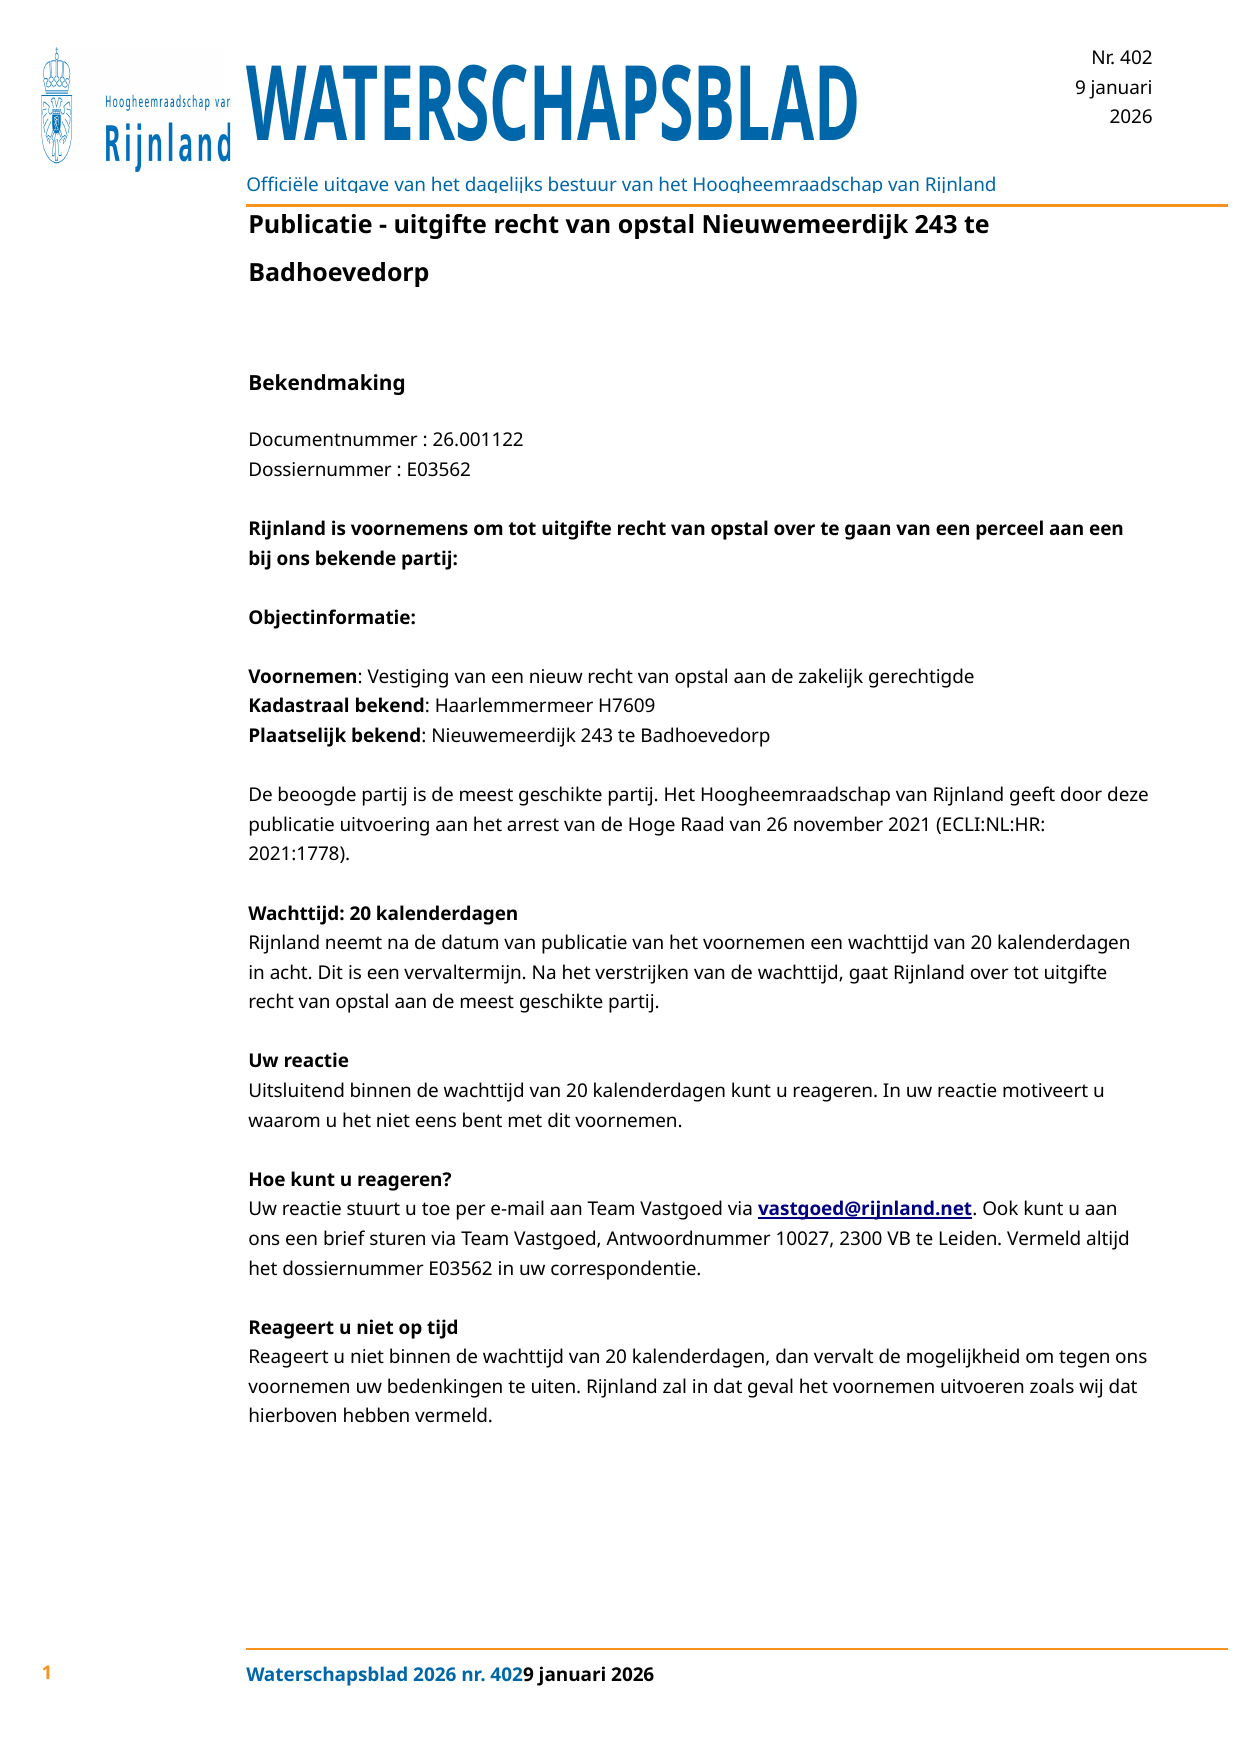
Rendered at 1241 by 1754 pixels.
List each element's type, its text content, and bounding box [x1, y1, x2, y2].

text Uw reactie [248, 1048, 1152, 1073]
text Kadastraal bekend: Haarlemmermeer H7609 [248, 693, 1152, 718]
text Reageert u niet binnen de wachttijd van 20 kalenderdagen, dan vervalt de mogelijkheid om tegen ons voornemen uw bedenkingen te uiten. Rijnland zal in dat geval het voornemen uitvoeren zoals wij dat hierboven hebben vermeld. [248, 1343, 1152, 1428]
text Voornemen: Vestiging van een nieuw recht van opstal aan de zakelijk gerechtigde [248, 663, 1152, 689]
text Dossiernummer : E03562 [248, 456, 1152, 482]
text Rijnland neemt na de datum van publicatie van het voornemen een wachttijd van 20 kalenderdagen in acht. Dit is een vervaltermijn. Na het verstrijken van de wachttijd, gaat Rijnland over tot uitgifte recht van opstal aan de meest geschikte partij. [248, 929, 1152, 1014]
text Objectinformatie: [248, 604, 1152, 629]
text Rijnland is voornemens om tot uitgifte recht van opstal over te gaan van een perceel aan een bij ons bekende partij: [248, 515, 1152, 570]
picture [41, 47, 231, 172]
text Hoe kunt u reageren? [248, 1166, 1152, 1192]
text Documentnummer : 26.001122 [248, 426, 1152, 452]
text Plaatselijk bekend: Nieuwemeerdijk 243 te Badhoevedorp [248, 722, 1152, 748]
text Publicatie - uitgifte recht van opstal Nieuwemeerdijk 243 te Badhoevedorp [248, 207, 1152, 288]
text Uitsluitend binnen de wachttijd van 20 kalenderdagen kunt u reageren. In uw reactie motiveert u waarom u het niet eens bent met dit voornemen. [248, 1077, 1152, 1132]
text Uw reactie stuurt u toe per e-mail aan Team Vastgoed via vastgoed@rijnland.net. Ook kunt u aan ons een brief sturen via Team Vastgoed, Antwoordnummer 10027, 2300 VB te Leiden. Vermeld altijd het dossiernummer E03562 in uw correspondentie. [248, 1196, 1152, 1280]
text Reageert u niet op tijd [248, 1314, 1152, 1339]
text De beoogde partij is de meest geschikte partij. Het Hoogheemraadschap van Rijnland geeft door deze publicatie uitvoering aan het arrest van de Hoge Raad van 26 november 2021 (ECLI:NL:HR: 2021:1778). [248, 781, 1152, 866]
text Bekendmaking [248, 368, 1152, 397]
text Wachttijd: 20 kalenderdagen [248, 900, 1152, 925]
